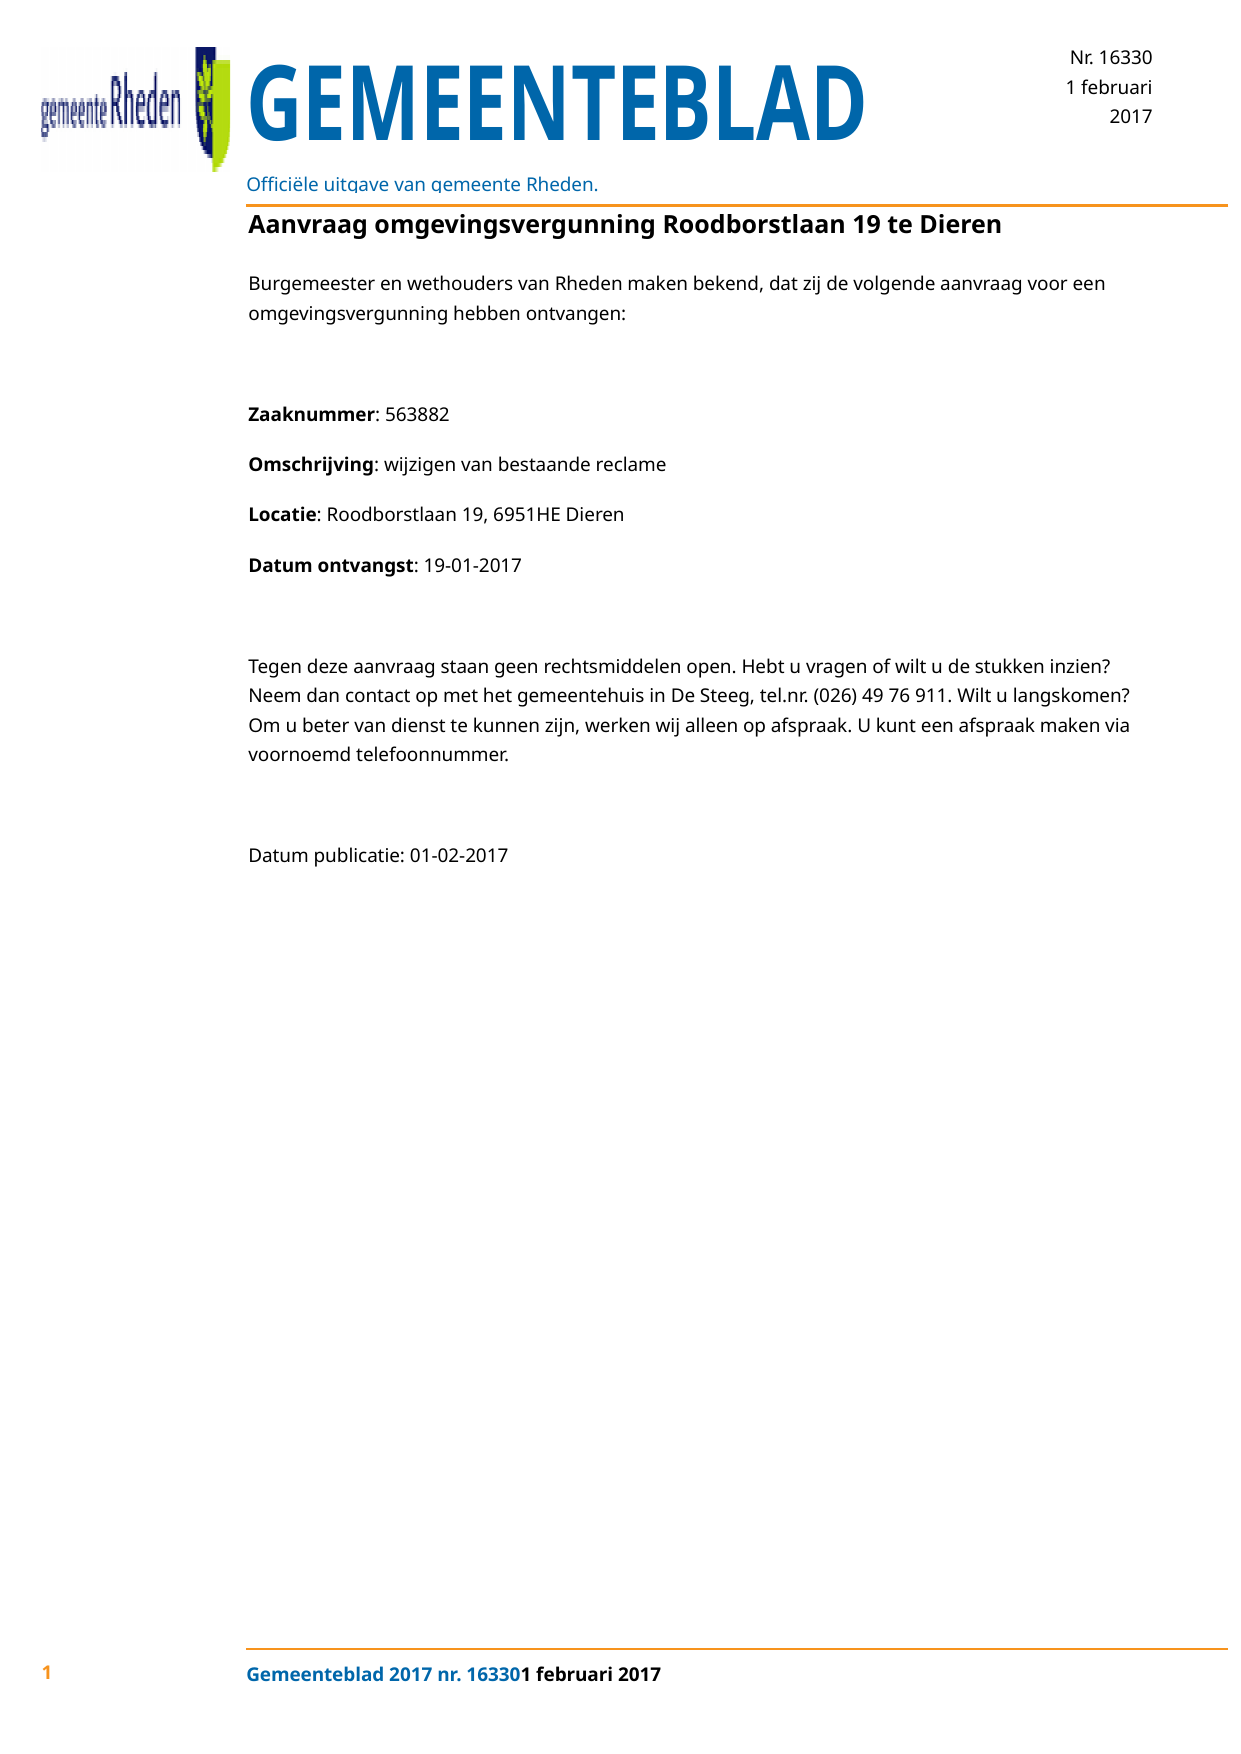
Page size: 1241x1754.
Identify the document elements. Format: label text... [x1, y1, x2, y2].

picture [41, 47, 231, 172]
text Zaaknummer: 563882 [248, 401, 1152, 426]
text Burgemeester en wethouders van Rheden maken bekend, dat zij de volgende aanvraag voor een omgevingsvergunning hebben ontvangen: [248, 270, 1152, 326]
text Datum ontvangst: 19-01-2017 [248, 552, 1152, 578]
text Aanvraag omgevingsvergunning Roodborstlaan 19 te Dieren [248, 207, 1152, 241]
text Datum publicatie: 01-02-2017 [248, 842, 1152, 868]
text Locatie: Roodborstlaan 19, 6951HE Dieren [248, 502, 1152, 527]
text Omschrijving: wijzigen van bestaande reclame [248, 451, 1152, 477]
text Tegen deze aanvraag staan geen rechtsmiddelen open. Hebt u vragen of wilt u de stukken inzien? Neem dan contact op met het gemeentehuis in De Steeg, tel.nr. (026) 49 76 911. Wilt u langskomen? Om u beter van dienst te kunnen zijn, werken wij alleen op afspraak. U kunt een afspraak maken via voornoemd telefoonnummer. [248, 653, 1152, 767]
